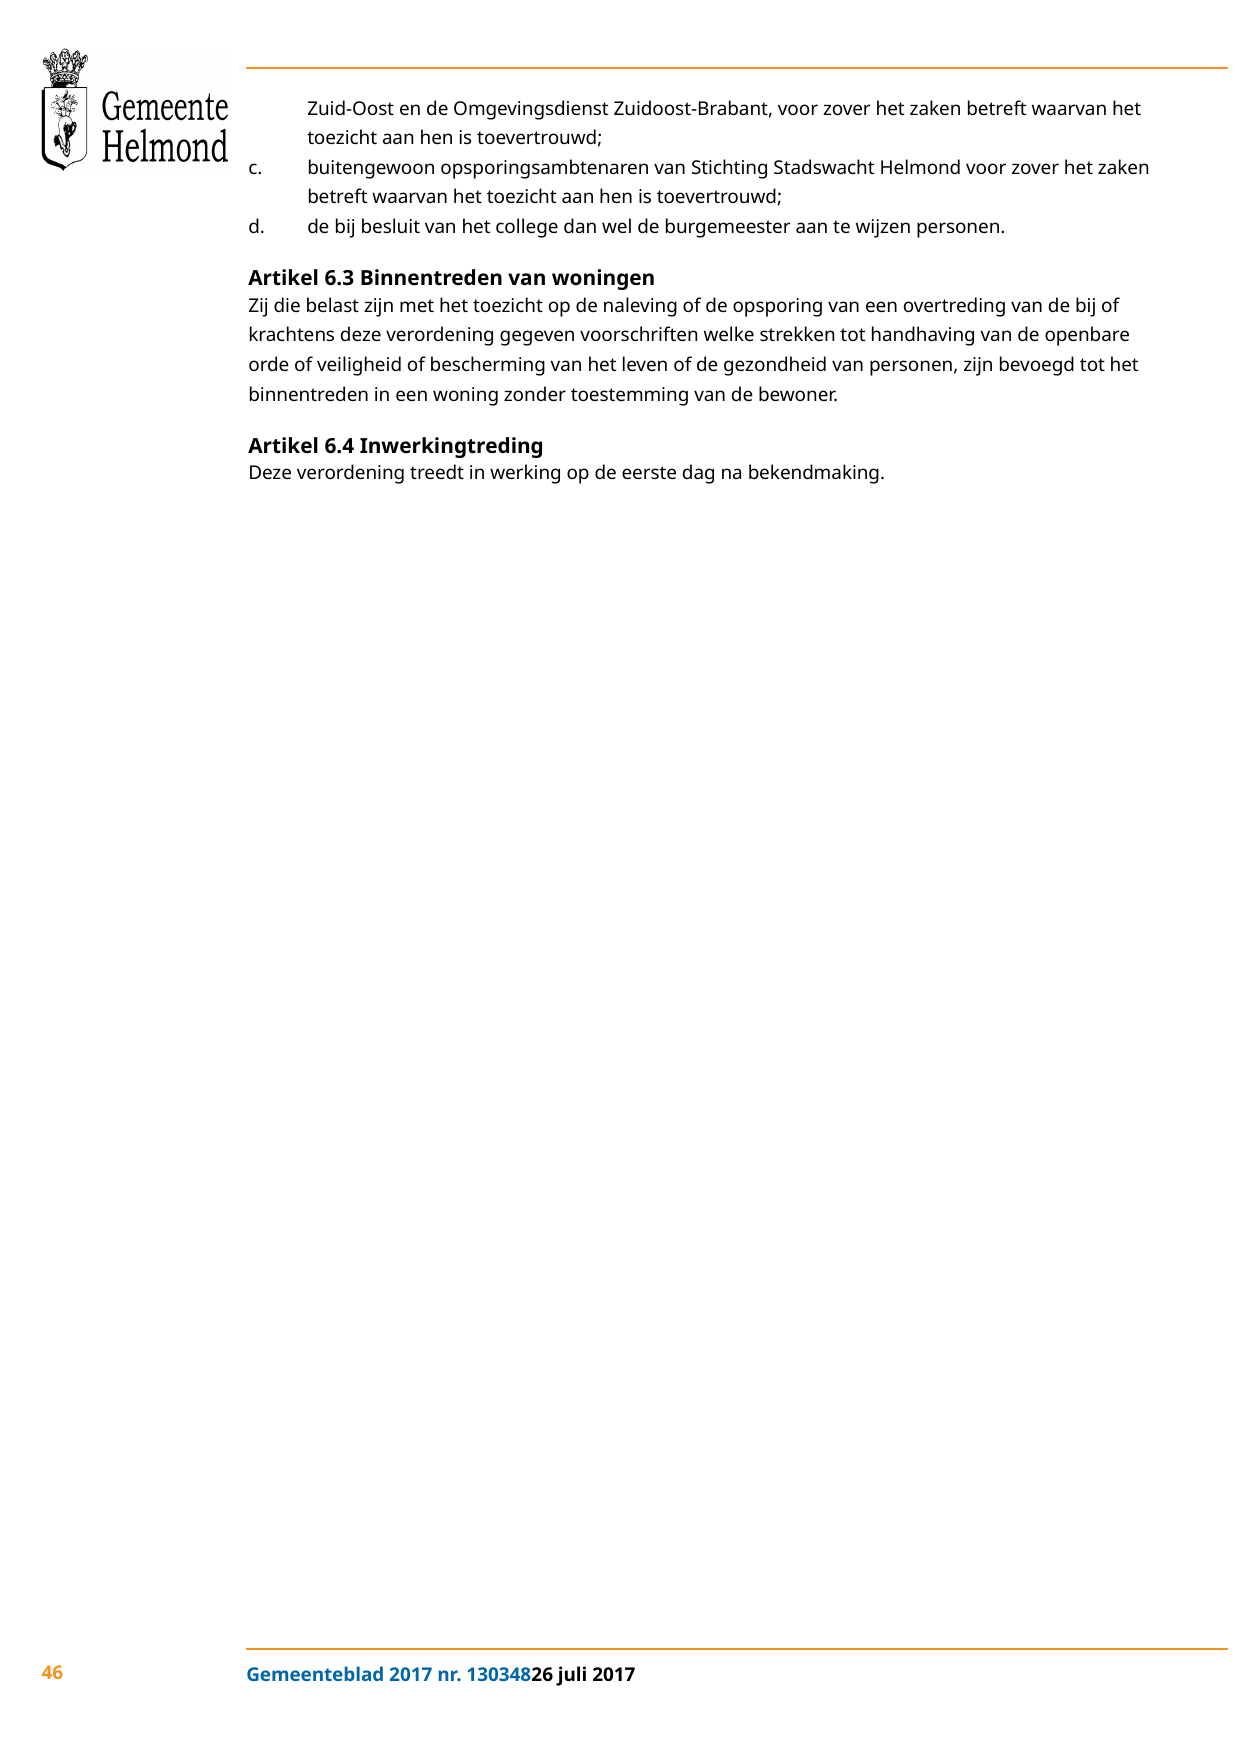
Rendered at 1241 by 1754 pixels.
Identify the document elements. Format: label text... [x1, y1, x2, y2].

text Zij die belast zijn met het toezicht op de naleving of de opsporing van een overtreding van de bij of krachtens deze verordening gegeven voorschriften welke strekken tot handhaving van de openbare orde of veiligheid of bescherming van het leven of de gezondheid van personen, zijn bevoegd tot het binnentreden in een woning zonder toestemming van de bewoner. [248, 292, 1152, 406]
list Zuid-Oost en de Omgevingsdienst Zuidoost-Brabant, voor zover het zaken betreft waarvan het toezicht aan hen is toevertrouwd; [248, 95, 1152, 150]
text Deze verordening treedt in werking op de eerste dag na bekendmaking. [248, 459, 1152, 485]
text Artikel 6.4 Inwerkingtreding [248, 431, 1152, 459]
text Artikel 6.3 Binnentreden van woningen [248, 263, 1152, 292]
list buitengewoon opsporingsambtenaren van Stichting Stadswacht Helmond voor zover het zaken betreft waarvan het toezicht aan hen is toevertrouwd; [248, 154, 1152, 209]
picture [41, 47, 231, 172]
list de bij besluit van het college dan wel de burgemeester aan te wijzen personen. [248, 213, 1152, 239]
